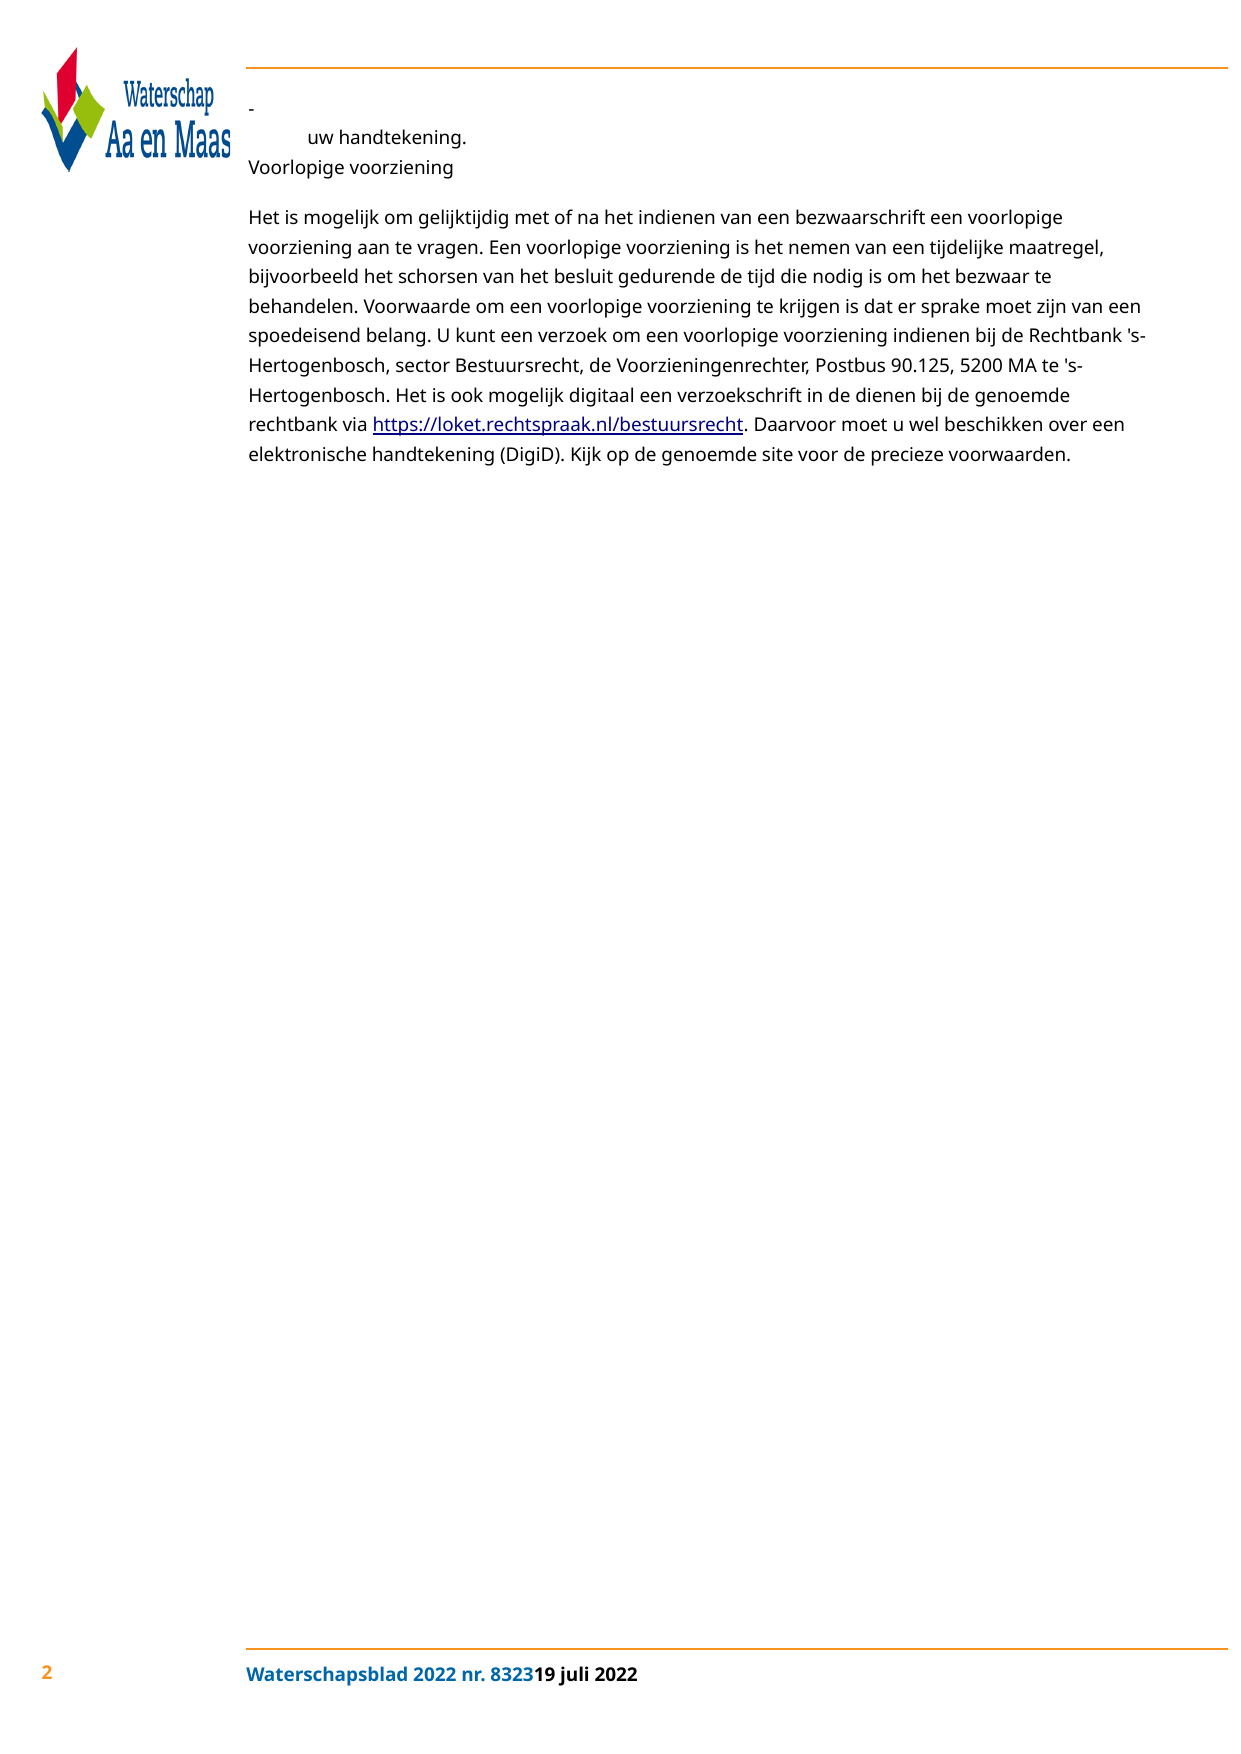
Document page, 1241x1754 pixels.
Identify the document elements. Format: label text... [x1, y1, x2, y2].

text Voorlopige voorziening [248, 154, 1152, 180]
picture [41, 47, 231, 172]
list uw handtekening. [248, 124, 1152, 150]
text Het is mogelijk om gelijktijdig met of na het indienen van een bezwaarschrift een voorlopige voorziening aan te vragen. Een voorlopige voorziening is het nemen van een tijdelijke maatregel, bijvoorbeeld het schorsen van het besluit gedurende de tijd die nodig is om het bezwaar te behandelen. Voorwaarde om een voorlopige voorziening te krijgen is dat er sprake moet zijn van een spoedeisend belang. U kunt een verzoek om een voorlopige voorziening indienen bij de Rechtbank 's-Hertogenbosch, sector Bestuursrecht, de Voorzieningenrechter, Postbus 90.125, 5200 MA te 's-Hertogenbosch. Het is ook mogelijk digitaal een verzoekschrift in de dienen bij de genoemde rechtbank via https://loket.rechtspraak.nl/bestuursrecht. Daarvoor moet u wel beschikken over een elektronische handtekening (DigiD). Kijk op de genoemde site voor de precieze voorwaarden. [248, 204, 1152, 467]
